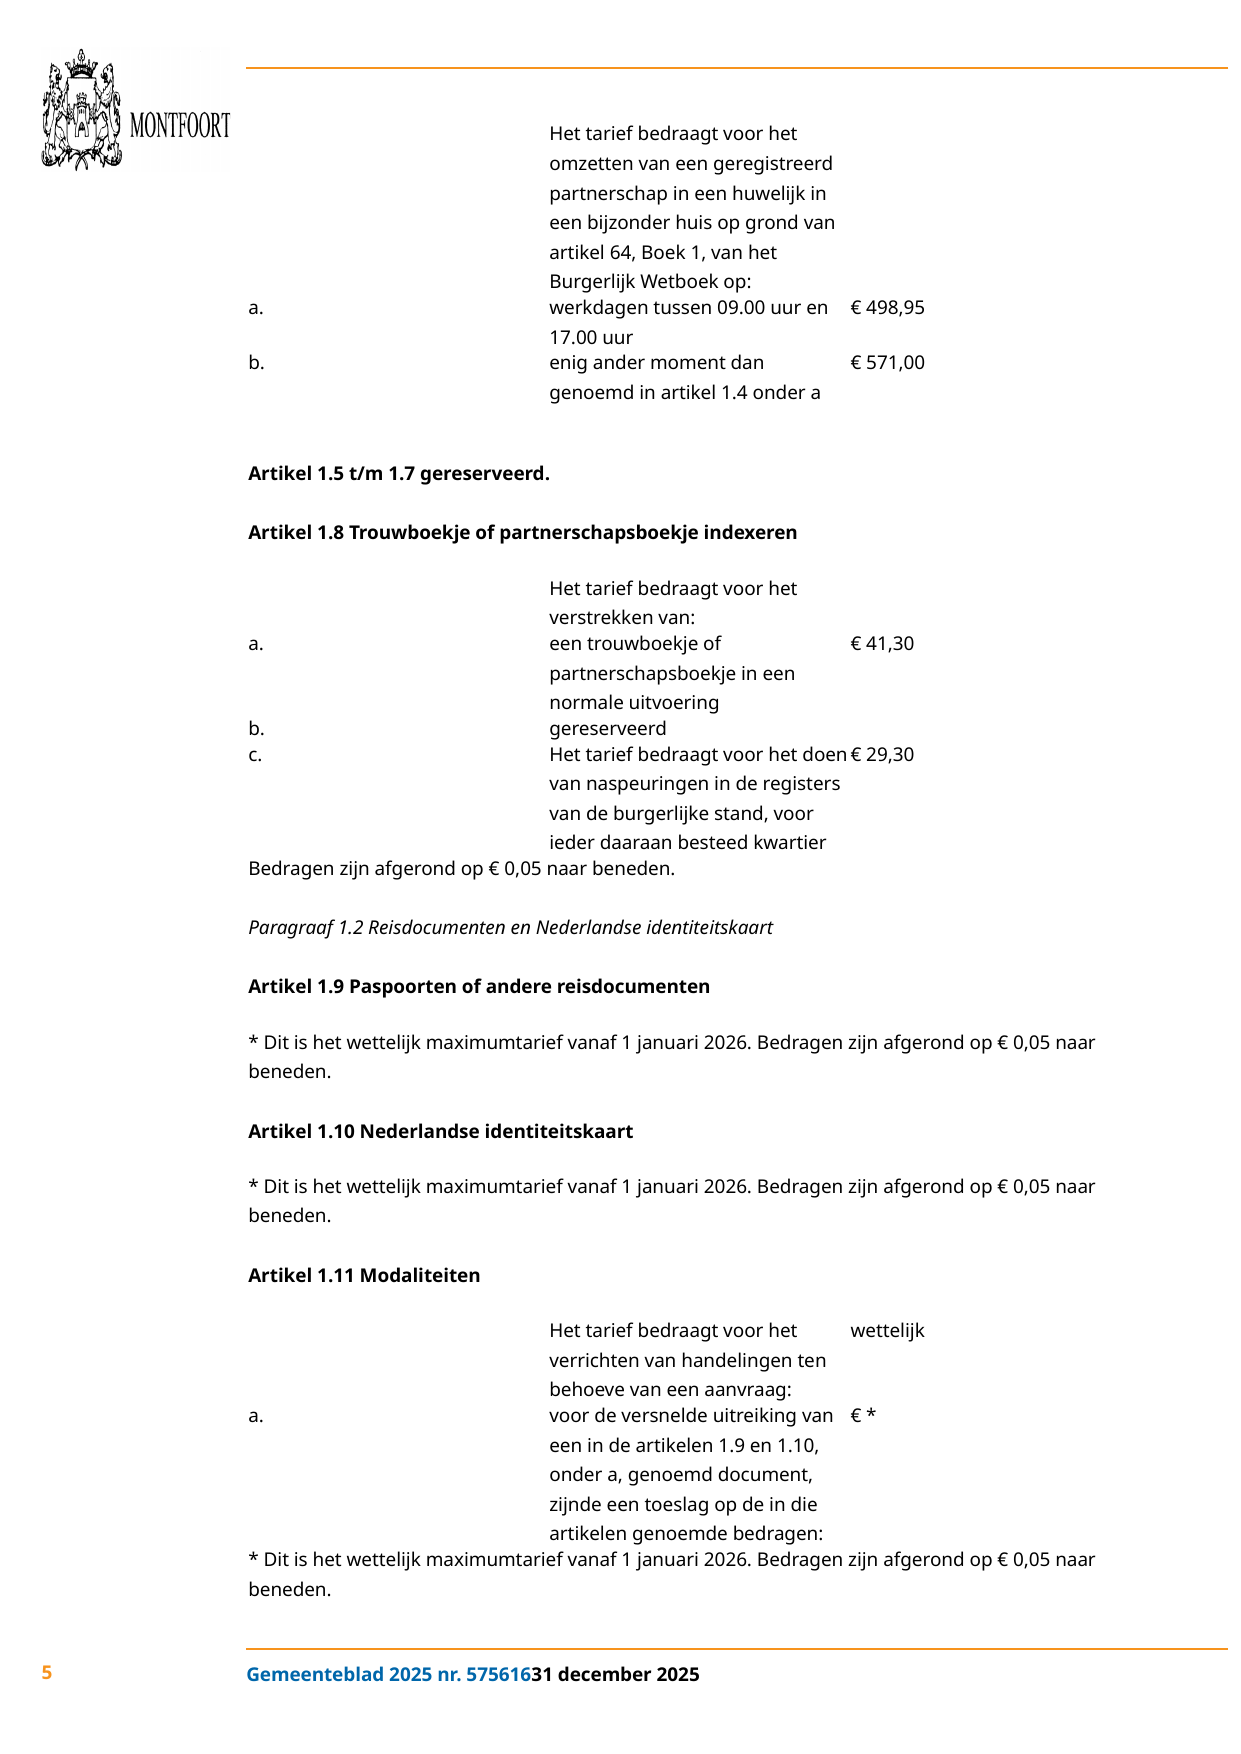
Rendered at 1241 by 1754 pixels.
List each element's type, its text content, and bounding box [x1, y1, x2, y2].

text Artikel 1.11 Modaliteiten [248, 1262, 1152, 1288]
picture [41, 47, 231, 172]
table_cell c. [248, 741, 549, 855]
table_cell b. [248, 715, 549, 741]
table_cell voor de versnelde uitreiking van een in de artikelen 1.9 en 1.10, onder a, genoemd document, zijnde een toeslag op de in die artikelen genoemde bedragen: [549, 1402, 850, 1546]
table_header [850, 575, 1152, 630]
table_header Het tarief bedraagt voor het omzetten van een geregistreerd partnerschap in een huwelijk in een bijzonder huis op grond van artikel 64, Boek 1, van het Burgerlijk Wetboek op: [549, 121, 850, 294]
table_header wettelijk [850, 1317, 1152, 1402]
table_cell werkdagen tussen 09.00 uur en 17.00 uur [549, 294, 850, 349]
text Bedragen zijn afgerond op € 0,05 naar beneden. [248, 855, 1152, 881]
table_cell a. [248, 630, 549, 715]
table_cell Het tarief bedraagt voor het doen van naspeuringen in de registers van de burgerlijke stand, voor ieder daaraan besteed kwartier [549, 741, 850, 855]
table_header [850, 121, 1152, 294]
table_cell b. [248, 350, 549, 405]
table_cell € * [850, 1402, 1152, 1546]
text * Dit is het wettelijk maximumtarief vanaf 1 januari 2026. Bedragen zijn afgerond op € 0,05 naar beneden. [248, 1173, 1152, 1228]
table_header Het tarief bedraagt voor het verrichten van handelingen ten behoeve van een aanvraag: [549, 1317, 850, 1402]
table_cell een trouwboekje of partnerschapsboekje in een normale uitvoering [549, 630, 850, 715]
table_cell a. [248, 294, 549, 349]
table_header [248, 575, 549, 630]
table_cell € 41,30 [850, 630, 1152, 715]
table_cell [248, 405, 549, 431]
text * Dit is het wettelijk maximumtarief vanaf 1 januari 2026. Bedragen zijn afgerond op € 0,05 naar beneden. [248, 1029, 1152, 1084]
text Artikel 1.5 t/m 1.7 gereserveerd. [248, 460, 1152, 486]
table_cell a. [248, 1402, 549, 1546]
text * Dit is het wettelijk maximumtarief vanaf 1 januari 2026. Bedragen zijn afgerond op € 0,05 naar beneden. [248, 1546, 1152, 1602]
table_cell gereserveerd [549, 715, 850, 741]
text Artikel 1.10 Nederlandse identiteitskaart [248, 1118, 1152, 1143]
table_cell enig ander moment dan genoemd in artikel 1.4 onder a [549, 350, 850, 405]
table_cell [850, 405, 1152, 431]
table_cell € 571,00 [850, 350, 1152, 405]
table_cell [549, 405, 850, 431]
table_cell € 498,95 [850, 294, 1152, 349]
table_header Het tarief bedraagt voor het verstrekken van: [549, 575, 850, 630]
text Artikel 1.9 Paspoorten of andere reisdocumenten [248, 974, 1152, 999]
text Paragraaf 1.2 Reisdocumenten en Nederlandse identiteitskaart [248, 914, 1152, 940]
text Artikel 1.8 Trouwboekje of partnerschapsboekje indexeren [248, 519, 1152, 545]
table_header [248, 1317, 549, 1402]
table_header [248, 121, 549, 294]
table_cell € 29,30 [850, 741, 1152, 855]
table_cell [850, 715, 1152, 741]
